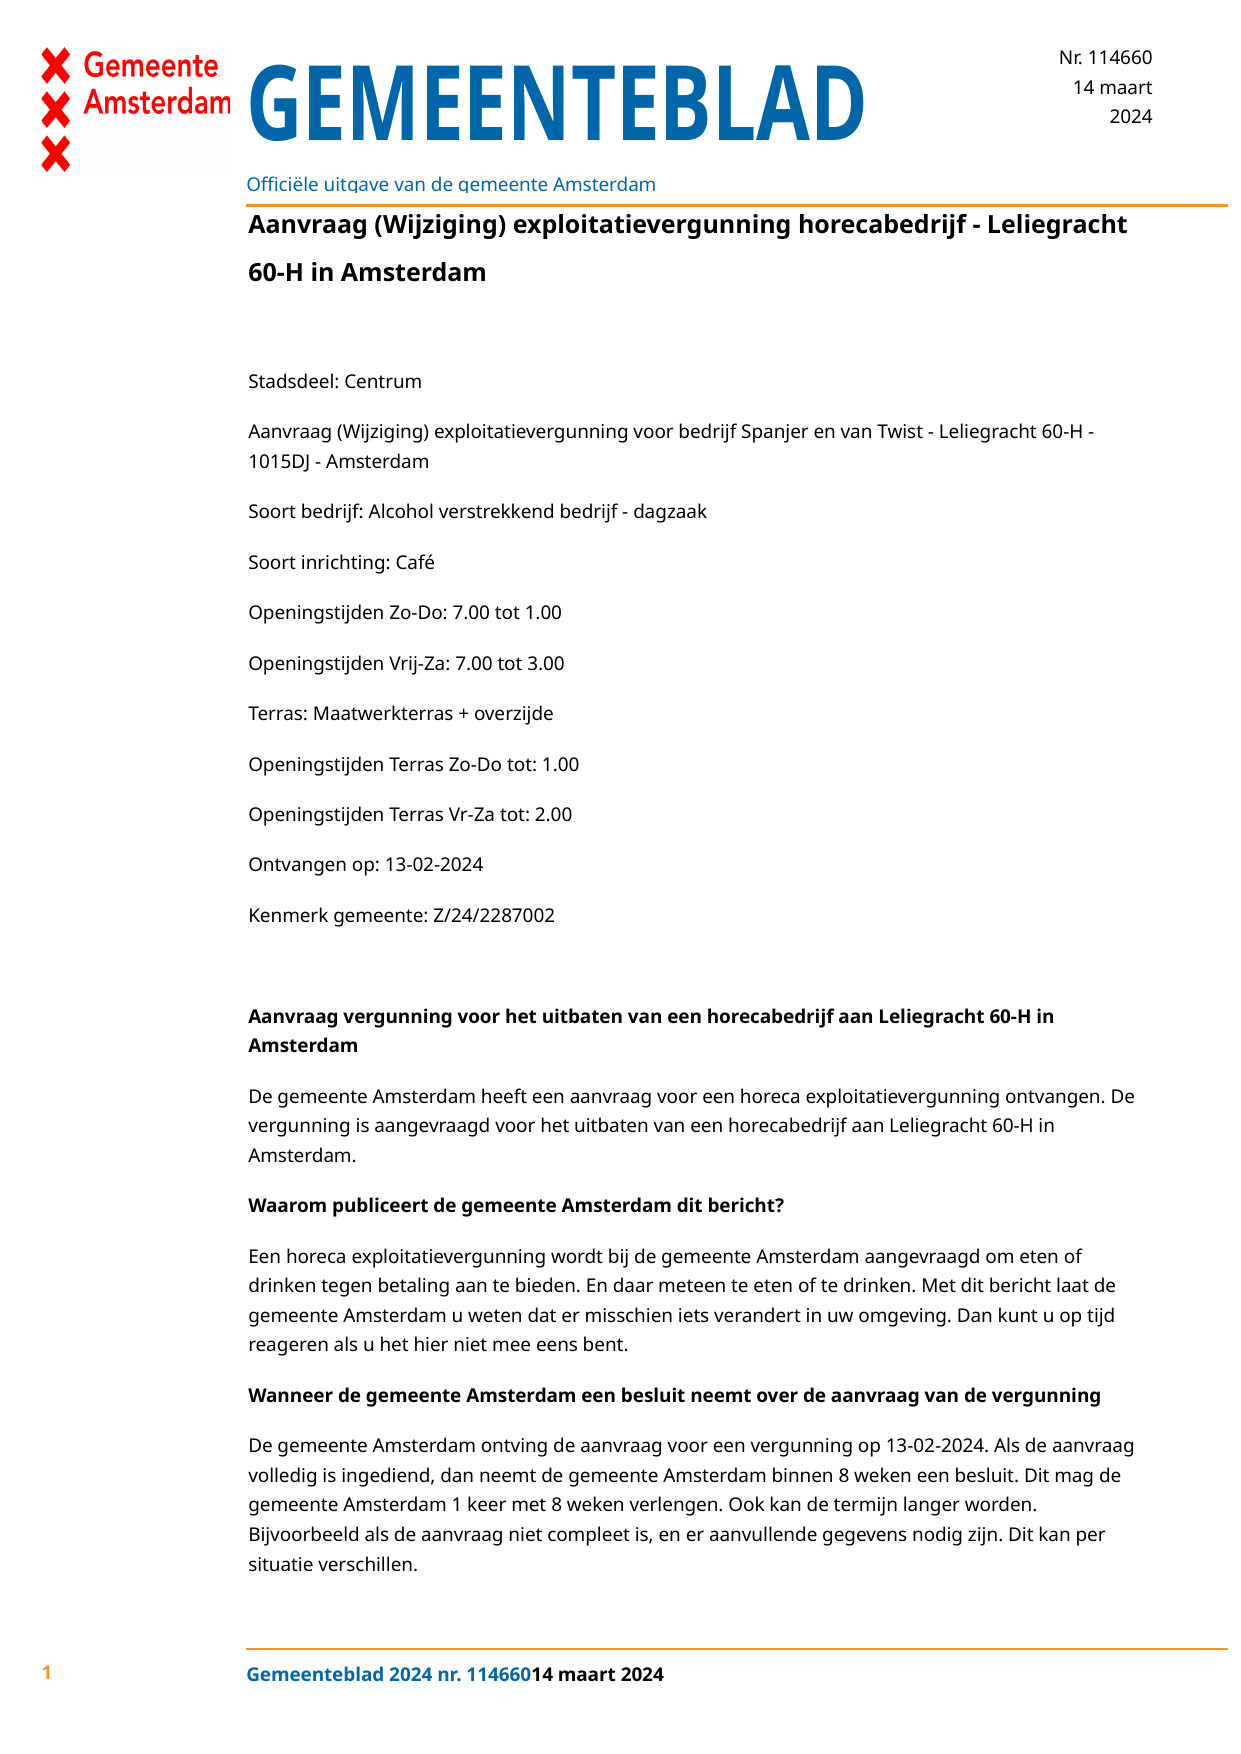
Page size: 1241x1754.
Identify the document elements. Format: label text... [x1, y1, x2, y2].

text Ontvangen op: 13-02-2024 [248, 852, 1152, 877]
text Openingstijden Zo-Do: 7.00 tot 1.00 [248, 599, 1152, 625]
text Wanneer de gemeente Amsterdam een besluit neemt over de aanvraag van de vergunning [248, 1382, 1152, 1408]
text Soort bedrijf: Alcohol verstrekkend bedrijf - dagzaak [248, 499, 1152, 524]
text Kenmerk gemeente: Z/24/2287002 [248, 902, 1152, 928]
text Stadsdeel: Centrum [248, 368, 1152, 394]
text Aanvraag (Wijziging) exploitatievergunning voor bedrijf Spanjer en van Twist - Leliegracht 60-H - 1015DJ - Amsterdam [248, 419, 1152, 474]
text De gemeente Amsterdam heeft een aanvraag voor een horeca exploitatievergunning ontvangen. De vergunning is aangevraagd voor het uitbaten van een horecabedrijf aan Leliegracht 60-H in Amsterdam. [248, 1083, 1152, 1168]
text Aanvraag (Wijziging) exploitatievergunning horecabedrijf - Leliegracht 60-H in Amsterdam [248, 207, 1152, 288]
text Een horeca exploitatievergunning wordt bij de gemeente Amsterdam aangevraagd om eten of drinken tegen betaling aan te bieden. En daar meteen te eten of te drinken. Met dit bericht laat de gemeente Amsterdam u weten dat er misschien iets verandert in uw omgeving. Dan kunt u op tijd reageren als u het hier niet mee eens bent. [248, 1243, 1152, 1357]
text Openingstijden Terras Vr-Za tot: 2.00 [248, 801, 1152, 827]
text Openingstijden Terras Zo-Do tot: 1.00 [248, 751, 1152, 777]
text Openingstijden Vrij-Za: 7.00 tot 3.00 [248, 650, 1152, 676]
text De gemeente Amsterdam ontving de aanvraag voor een vergunning op 13-02-2024. Als de aanvraag volledig is ingediend, dan neemt de gemeente Amsterdam binnen 8 weken een besluit. Dit mag de gemeente Amsterdam 1 keer met 8 weken verlengen. Ook kan de termijn langer worden. Bijvoorbeeld als de aanvraag niet compleet is, en er aanvullende gegevens nodig zijn. Dit kan per situatie verschillen. [248, 1432, 1152, 1577]
picture [41, 47, 231, 172]
text Soort inrichting: Café [248, 549, 1152, 575]
text Terras: Maatwerkterras + overzijde [248, 700, 1152, 726]
text Waarom publiceert de gemeente Amsterdam dit bericht? [248, 1192, 1152, 1218]
text Aanvraag vergunning voor het uitbaten van een horecabedrijf aan Leliegracht 60-H in Amsterdam [248, 1003, 1152, 1058]
